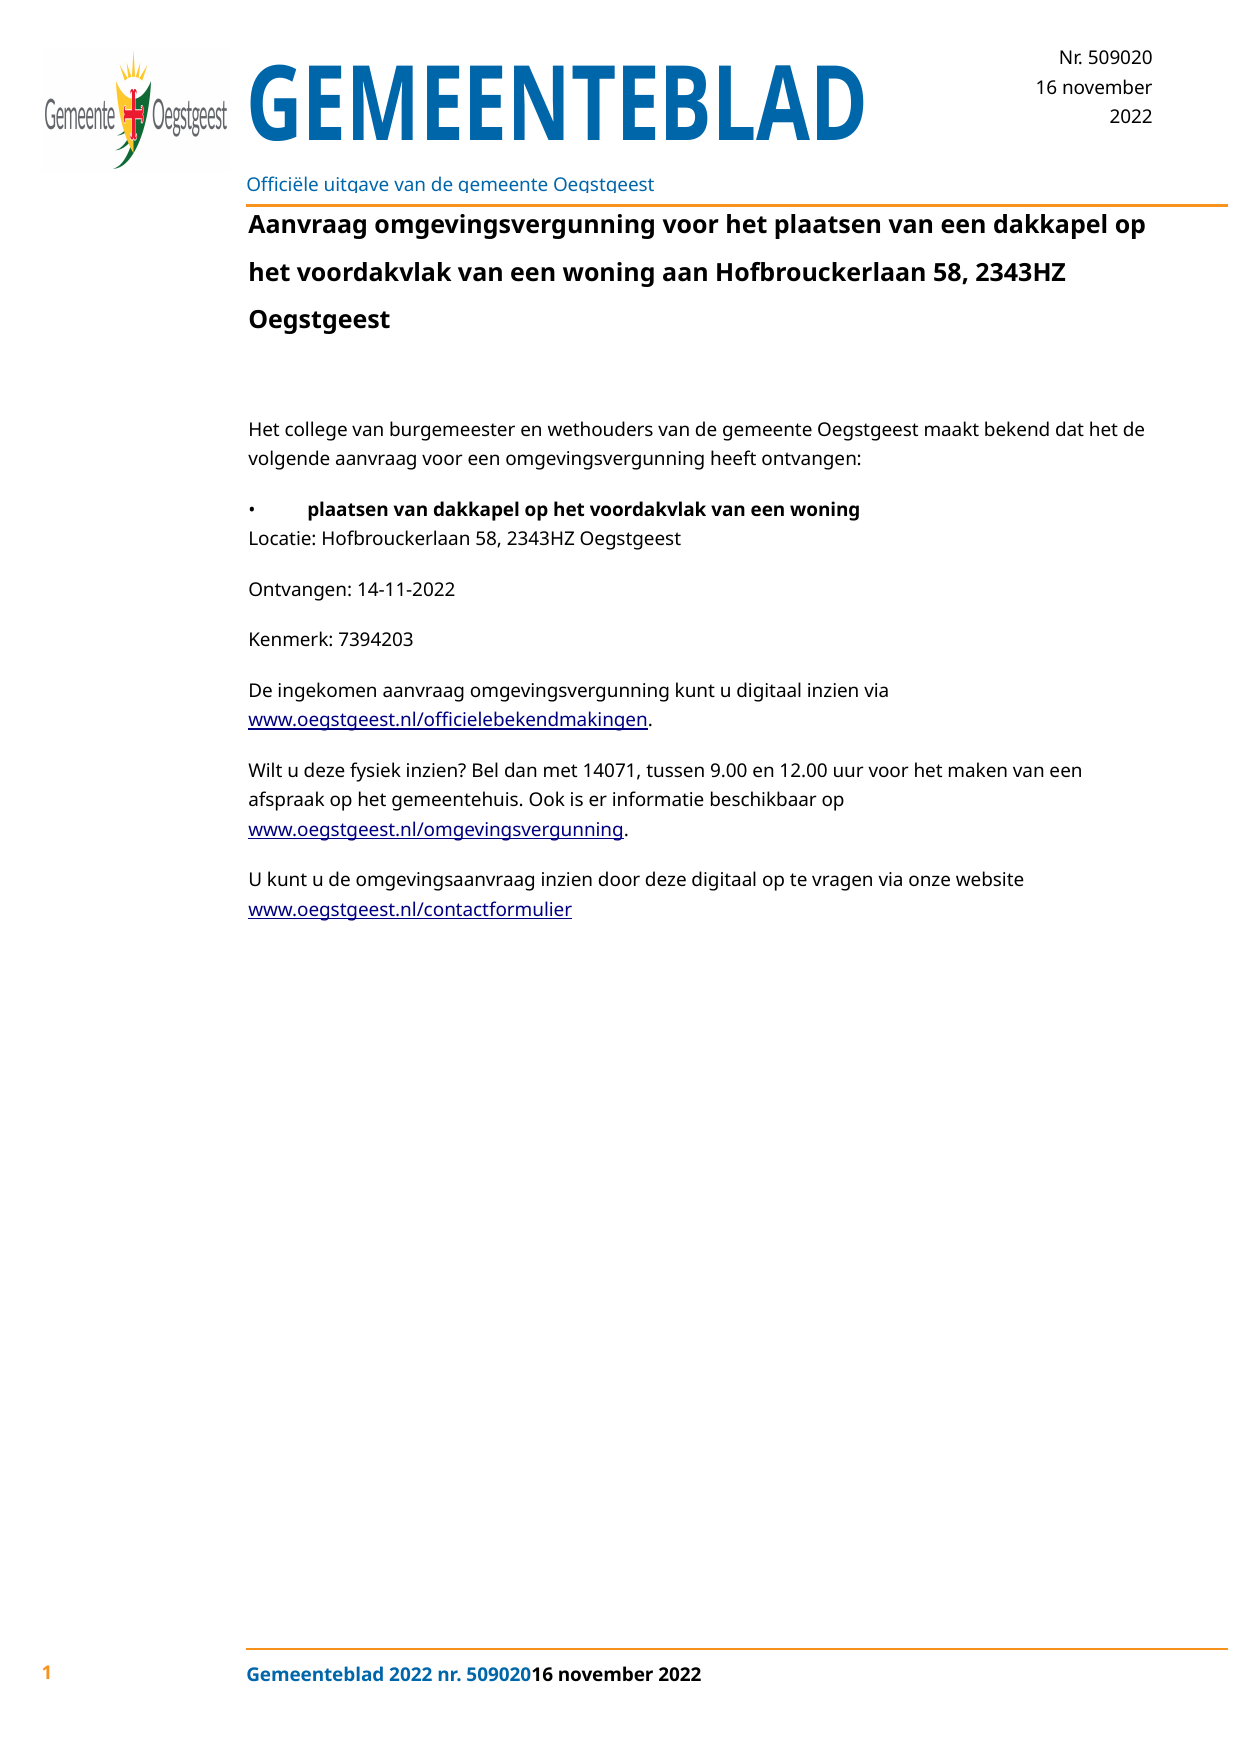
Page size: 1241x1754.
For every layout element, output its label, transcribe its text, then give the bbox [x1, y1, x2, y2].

text Ontvangen: 14-11-2022 [248, 576, 1152, 602]
text Wilt u deze fysiek inzien? Bel dan met 14071, tussen 9.00 en 12.00 uur voor het maken van een afspraak op het gemeentehuis. Ook is er informatie beschikbaar op www.oegstgeest.nl/omgevingsvergunning. [248, 757, 1152, 842]
text Locatie: Hofbrouckerlaan 58, 2343HZ Oegstgeest [248, 526, 1152, 551]
text Het college van burgemeester en wethouders van de gemeente Oegstgeest maakt bekend dat het de volgende aanvraag voor een omgevingsvergunning heeft ontvangen: [248, 416, 1152, 471]
list plaatsen van dakkapel op het voordakvlak van een woning [248, 496, 1152, 522]
text De ingekomen aanvraag omgevingsvergunning kunt u digitaal inzien via www.oegstgeest.nl/officielebekendmakingen. [248, 677, 1152, 732]
picture [41, 47, 231, 172]
text Kenmerk: 7394203 [248, 626, 1152, 652]
text Aanvraag omgevingsvergunning voor het plaatsen van een dakkapel op het voordakvlak van een woning aan Hofbrouckerlaan 58, 2343HZ Oegstgeest [248, 207, 1152, 336]
text U kunt u de omgevingsaanvraag inzien door deze digitaal op te vragen via onze website www.oegstgeest.nl/contactformulier [248, 866, 1152, 922]
